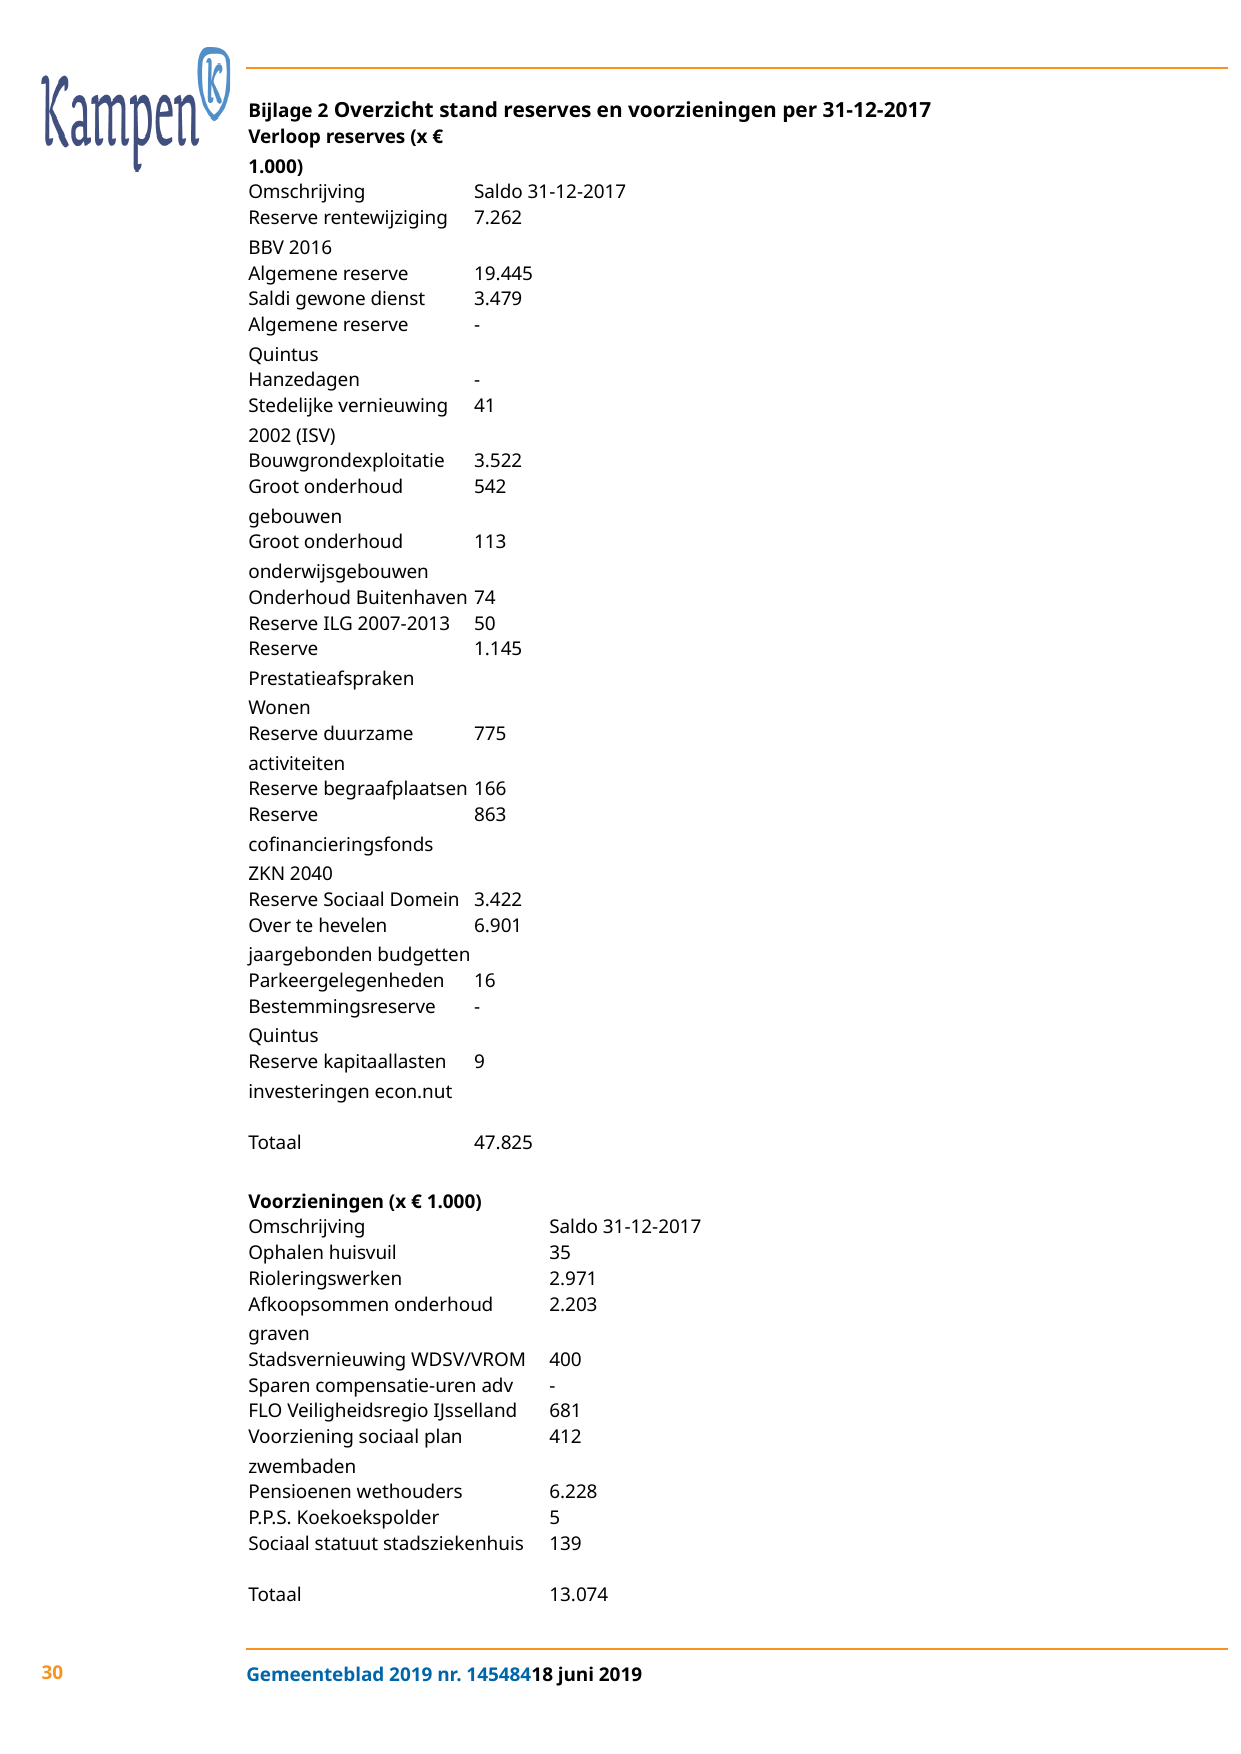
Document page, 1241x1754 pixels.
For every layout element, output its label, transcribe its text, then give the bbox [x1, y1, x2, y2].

table_cell Pensioenen wethouders [248, 1479, 549, 1504]
table_cell [248, 1104, 474, 1129]
table_cell 542 [474, 473, 700, 529]
table_cell Stedelijke vernieuwing 2002 (ISV) [248, 392, 474, 448]
table_cell - [474, 311, 700, 367]
table_cell Voorziening sociaal plan zwembaden [248, 1424, 549, 1479]
table_cell [248, 1556, 549, 1582]
table_cell Reserve duurzame activiteiten [248, 720, 474, 776]
table_cell Hanzedagen [248, 367, 474, 392]
table_cell Algemene reserve [248, 260, 474, 286]
table_cell 166 [474, 776, 700, 801]
table_cell - [549, 1372, 850, 1398]
table_cell Totaal [248, 1582, 549, 1607]
table_cell Reserve ILG 2007-2013 [248, 610, 474, 635]
table_cell - [474, 993, 700, 1048]
table_cell Saldo 31-12-2017 [549, 1214, 850, 1239]
table_header [549, 1188, 1152, 1214]
table_cell - [474, 367, 700, 392]
table_cell Reserve Sociaal Domein [248, 886, 474, 912]
table_cell Groot onderhoud onderwijsgebouwen [248, 529, 474, 584]
table_cell 139 [549, 1530, 850, 1556]
text Bijlage 2 Overzicht stand reserves en voorzieningen per 31-12-2017 [248, 95, 1152, 123]
table_cell Omschrijving [248, 1214, 549, 1239]
table_cell 6.901 [474, 912, 700, 967]
table_cell Groot onderhoud gebouwen [248, 473, 474, 529]
table_cell Omschrijving [248, 179, 474, 204]
table_cell Reserve begraafplaatsen [248, 776, 474, 801]
table_cell [549, 1556, 850, 1582]
table_cell P.P.S. Koekoekspolder [248, 1505, 549, 1530]
table_cell Sparen compensatie-uren adv [248, 1372, 549, 1398]
table_cell 3.422 [474, 886, 700, 912]
table_cell Reserve cofinancieringsfonds ZKN 2040 [248, 801, 474, 886]
table_cell Sociaal statuut stadsziekenhuis [248, 1530, 549, 1556]
table_cell Algemene reserve Quintus [248, 311, 474, 367]
picture [41, 47, 231, 172]
table_cell 113 [474, 529, 700, 584]
table_cell 9 [474, 1048, 700, 1104]
table_cell Afkoopsommen onderhoud graven [248, 1291, 549, 1346]
table_cell 2.971 [549, 1265, 850, 1291]
table_cell 35 [549, 1240, 850, 1265]
table_cell 681 [549, 1398, 850, 1423]
table_cell 1.145 [474, 635, 700, 720]
table_header Voorzieningen (x € 1.000) [248, 1188, 549, 1214]
table_cell 47.825 [474, 1129, 700, 1155]
table_cell 13.074 [549, 1582, 850, 1607]
table_cell [474, 1104, 700, 1129]
table_cell 7.262 [474, 205, 700, 260]
table_cell 863 [474, 801, 700, 886]
table_cell Saldo 31-12-2017 [474, 179, 700, 204]
table_cell 412 [549, 1424, 850, 1479]
table_cell Bestemmingsreserve Quintus [248, 993, 474, 1048]
table_cell Over te hevelen jaargebonden budgetten [248, 912, 474, 967]
table_cell Parkeergelegenheden [248, 967, 474, 993]
table_cell 74 [474, 584, 700, 610]
table_cell Reserve Prestatieafspraken Wonen [248, 635, 474, 720]
table_cell 775 [474, 720, 700, 776]
table_header [474, 124, 1152, 179]
table_cell 41 [474, 392, 700, 448]
table_cell 6.228 [549, 1479, 850, 1504]
table_cell Ophalen huisvuil [248, 1240, 549, 1265]
table_cell Reserve kapitaallasten investeringen econ.nut [248, 1048, 474, 1104]
table_cell Totaal [248, 1129, 474, 1155]
table_cell 5 [549, 1505, 850, 1530]
table_cell 400 [549, 1346, 850, 1372]
table_cell Reserve rentewijziging BBV 2016 [248, 205, 474, 260]
table_cell 19.445 [474, 260, 700, 286]
table_cell FLO Veiligheidsregio IJsselland [248, 1398, 549, 1423]
table_cell 3.522 [474, 448, 700, 473]
table_cell 50 [474, 610, 700, 635]
table_cell Saldi gewone dienst [248, 286, 474, 311]
table_cell 16 [474, 967, 700, 993]
table_cell Rioleringswerken [248, 1265, 549, 1291]
table_header Verloop reserves (x € 1.000) [248, 124, 474, 179]
table_cell Onderhoud Buitenhaven [248, 584, 474, 610]
table_cell Stadsvernieuwing WDSV/VROM [248, 1346, 549, 1372]
table_cell Bouwgrondexploitatie [248, 448, 474, 473]
table_cell 2.203 [549, 1291, 850, 1346]
table_cell 3.479 [474, 286, 700, 311]
